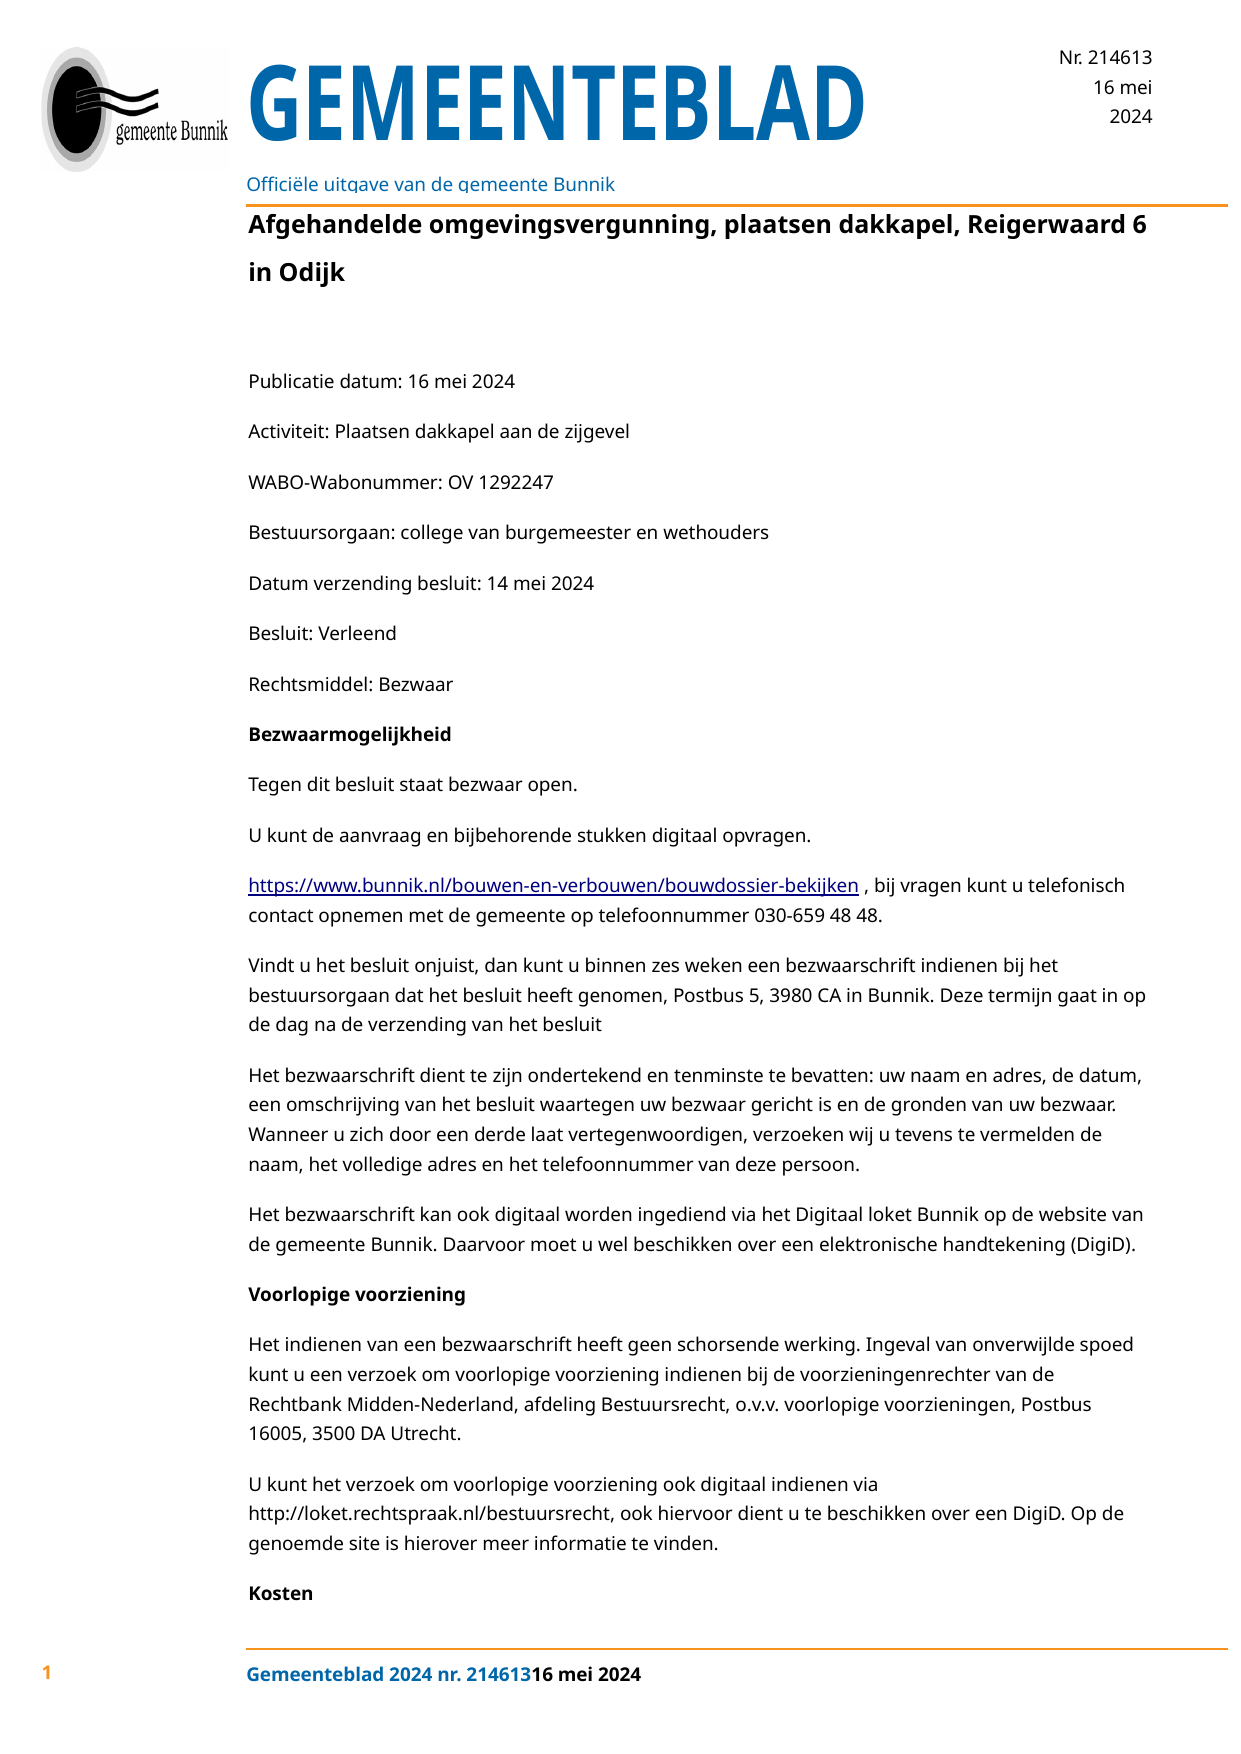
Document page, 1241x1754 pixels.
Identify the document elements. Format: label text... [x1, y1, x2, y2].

text WABO-Wabonummer: OV 1292247 [248, 469, 1152, 495]
text Kosten [248, 1580, 1152, 1606]
text https://www.bunnik.nl/bouwen-en-verbouwen/bouwdossier-bekijken , bij vragen kunt u telefonisch contact opnemen met de gemeente op telefoonnummer 030-659 48 48. [248, 872, 1152, 928]
text Het bezwaarschrift kan ook digitaal worden ingediend via het Digitaal loket Bunnik op de website van de gemeente Bunnik. Daarvoor moet u wel beschikken over een elektronische handtekening (DigiD). [248, 1201, 1152, 1257]
picture [41, 47, 231, 172]
text U kunt de aanvraag en bijbehorende stukken digitaal opvragen. [248, 822, 1152, 848]
text Het bezwaarschrift dient te zijn ondertekend en tenminste te bevatten: uw naam en adres, de datum, een omschrijving van het besluit waartegen uw bezwaar gericht is en de gronden van uw bezwaar. Wanneer u zich door een derde laat vertegenwoordigen, verzoeken wij u tevens te vermelden de naam, het volledige adres en het telefoonnummer van deze persoon. [248, 1062, 1152, 1177]
text Voorlopige voorziening [248, 1281, 1152, 1307]
text Rechtsmiddel: Bezwaar [248, 671, 1152, 697]
text Tegen dit besluit staat bezwaar open. [248, 772, 1152, 797]
text Datum verzending besluit: 14 mei 2024 [248, 570, 1152, 596]
text Besluit: Verleend [248, 620, 1152, 646]
text Het indienen van een bezwaarschrift heeft geen schorsende werking. Ingeval van onverwijlde spoed kunt u een verzoek om voorlopige voorziening indienen bij de voorzieningenrechter van de Rechtbank Midden-Nederland, afdeling Bestuursrecht, o.v.v. voorlopige voorzieningen, Postbus 16005, 3500 DA Utrecht. [248, 1332, 1152, 1446]
text Bezwaarmogelijkheid [248, 721, 1152, 747]
text Afgehandelde omgevingsvergunning, plaatsen dakkapel, Reigerwaard 6 in Odijk [248, 207, 1152, 288]
text Activiteit: Plaatsen dakkapel aan de zijgevel [248, 419, 1152, 444]
text Bestuursorgaan: college van burgemeester en wethouders [248, 519, 1152, 545]
text Publicatie datum: 16 mei 2024 [248, 368, 1152, 394]
text Vindt u het besluit onjuist, dan kunt u binnen zes weken een bezwaarschrift indienen bij het bestuursorgaan dat het besluit heeft genomen, Postbus 5, 3980 CA in Bunnik. Deze termijn gaat in op de dag na de verzending van het besluit [248, 952, 1152, 1037]
text U kunt het verzoek om voorlopige voorziening ook digitaal indienen via http://loket.rechtspraak.nl/bestuursrecht, ook hiervoor dient u te beschikken over een DigiD. Op de genoemde site is hierover meer informatie te vinden. [248, 1471, 1152, 1556]
